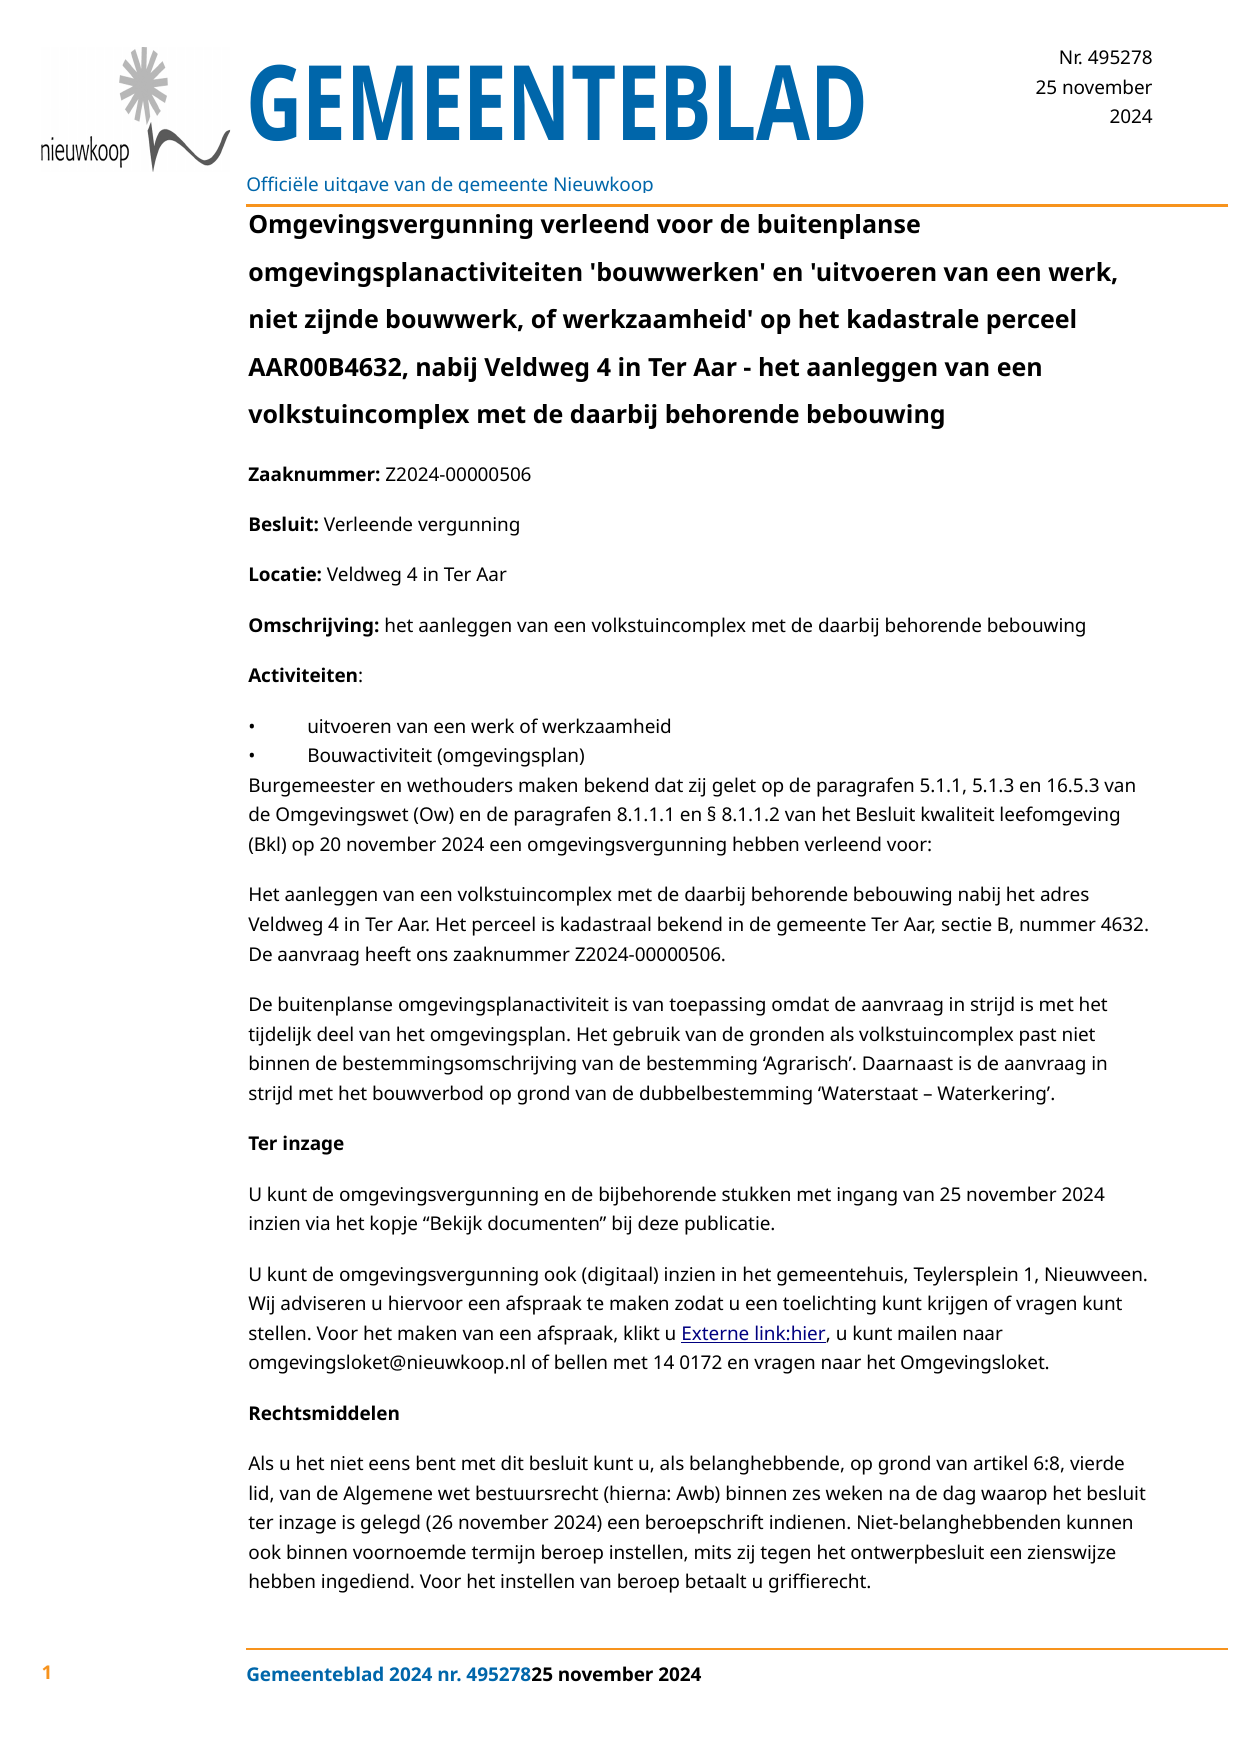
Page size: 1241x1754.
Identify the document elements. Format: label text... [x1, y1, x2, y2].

text U kunt de omgevingsvergunning ook (digitaal) inzien in het gemeentehuis, Teylersplein 1, Nieuwveen. Wij adviseren u hiervoor een afspraak te maken zodat u een toelichting kunt krijgen of vragen kunt stellen. Voor het maken van een afspraak, klikt u Externe link:hier, u kunt mailen naar omgevingsloket@nieuwkoop.nl of bellen met 14 0172 en vragen naar het Omgevingsloket. [248, 1261, 1152, 1375]
text Activiteiten: [248, 662, 1152, 688]
picture [41, 47, 231, 172]
text Omschrijving: het aanleggen van een volkstuincomplex met de daarbij behorende bebouwing [248, 612, 1152, 638]
text Zaaknummer: Z2024-00000506 [248, 461, 1152, 486]
text Ter inzage [248, 1130, 1152, 1156]
text Besluit: Verleende vergunning [248, 511, 1152, 537]
text De buitenplanse omgevingsplanactiviteit is van toepassing omdat de aanvraag in strijd is met het tijdelijk deel van het omgevingsplan. Het gebruik van de gronden als volkstuincomplex past niet binnen de bestemmingsomschrijving van de bestemming ‘Agrarisch’. Daarnaast is de aanvraag in strijd met het bouwverbod op grond van de dubbelbestemming ‘Waterstaat – Waterkering’. [248, 991, 1152, 1106]
text Locatie: Veldweg 4 in Ter Aar [248, 562, 1152, 587]
text U kunt de omgevingsvergunning en de bijbehorende stukken met ingang van 25 november 2024 inzien via het kopje “Bekijk documenten” bij deze publicatie. [248, 1181, 1152, 1236]
text Omgevingsvergunning verleend voor de buitenplanse omgevingsplanactiviteiten 'bouwwerken' en 'uitvoeren van een werk, niet zijnde bouwwerk, of werkzaamheid' op het kadastrale perceel AAR00B4632, nabij Veldweg 4 in Ter Aar - het aanleggen van een volkstuincomplex met de daarbij behorende bebouwing [248, 207, 1152, 431]
list Bouwactiviteit (omgevingsplan) [248, 742, 1152, 768]
text Burgemeester en wethouders maken bekend dat zij gelet op de paragrafen 5.1.1, 5.1.3 en 16.5.3 van de Omgevingswet (Ow) en de paragrafen 8.1.1.1 en § 8.1.1.2 van het Besluit kwaliteit leefomgeving (Bkl) op 20 november 2024 een omgevingsvergunning hebben verleend voor: [248, 772, 1152, 857]
text Rechtsmiddelen [248, 1400, 1152, 1426]
text Als u het niet eens bent met dit besluit kunt u, als belanghebbende, op grond van artikel 6:8, vierde lid, van de Algemene wet bestuursrecht (hierna: Awb) binnen zes weken na de dag waarop het besluit ter inzage is gelegd (26 november 2024) een beroepschrift indienen. Niet-belanghebbenden kunnen ook binnen voornoemde termijn beroep instellen, mits zij tegen het ontwerpbesluit een zienswijze hebben ingediend. Voor het instellen van beroep betaalt u griffierecht. [248, 1450, 1152, 1594]
text Het aanleggen van een volkstuincomplex met de daarbij behorende bebouwing nabij het adres Veldweg 4 in Ter Aar. Het perceel is kadastraal bekend in de gemeente Ter Aar, sectie B, nummer 4632. De aanvraag heeft ons zaaknummer Z2024-00000506. [248, 882, 1152, 966]
list uitvoeren van een werk of werkzaamheid [248, 713, 1152, 738]
